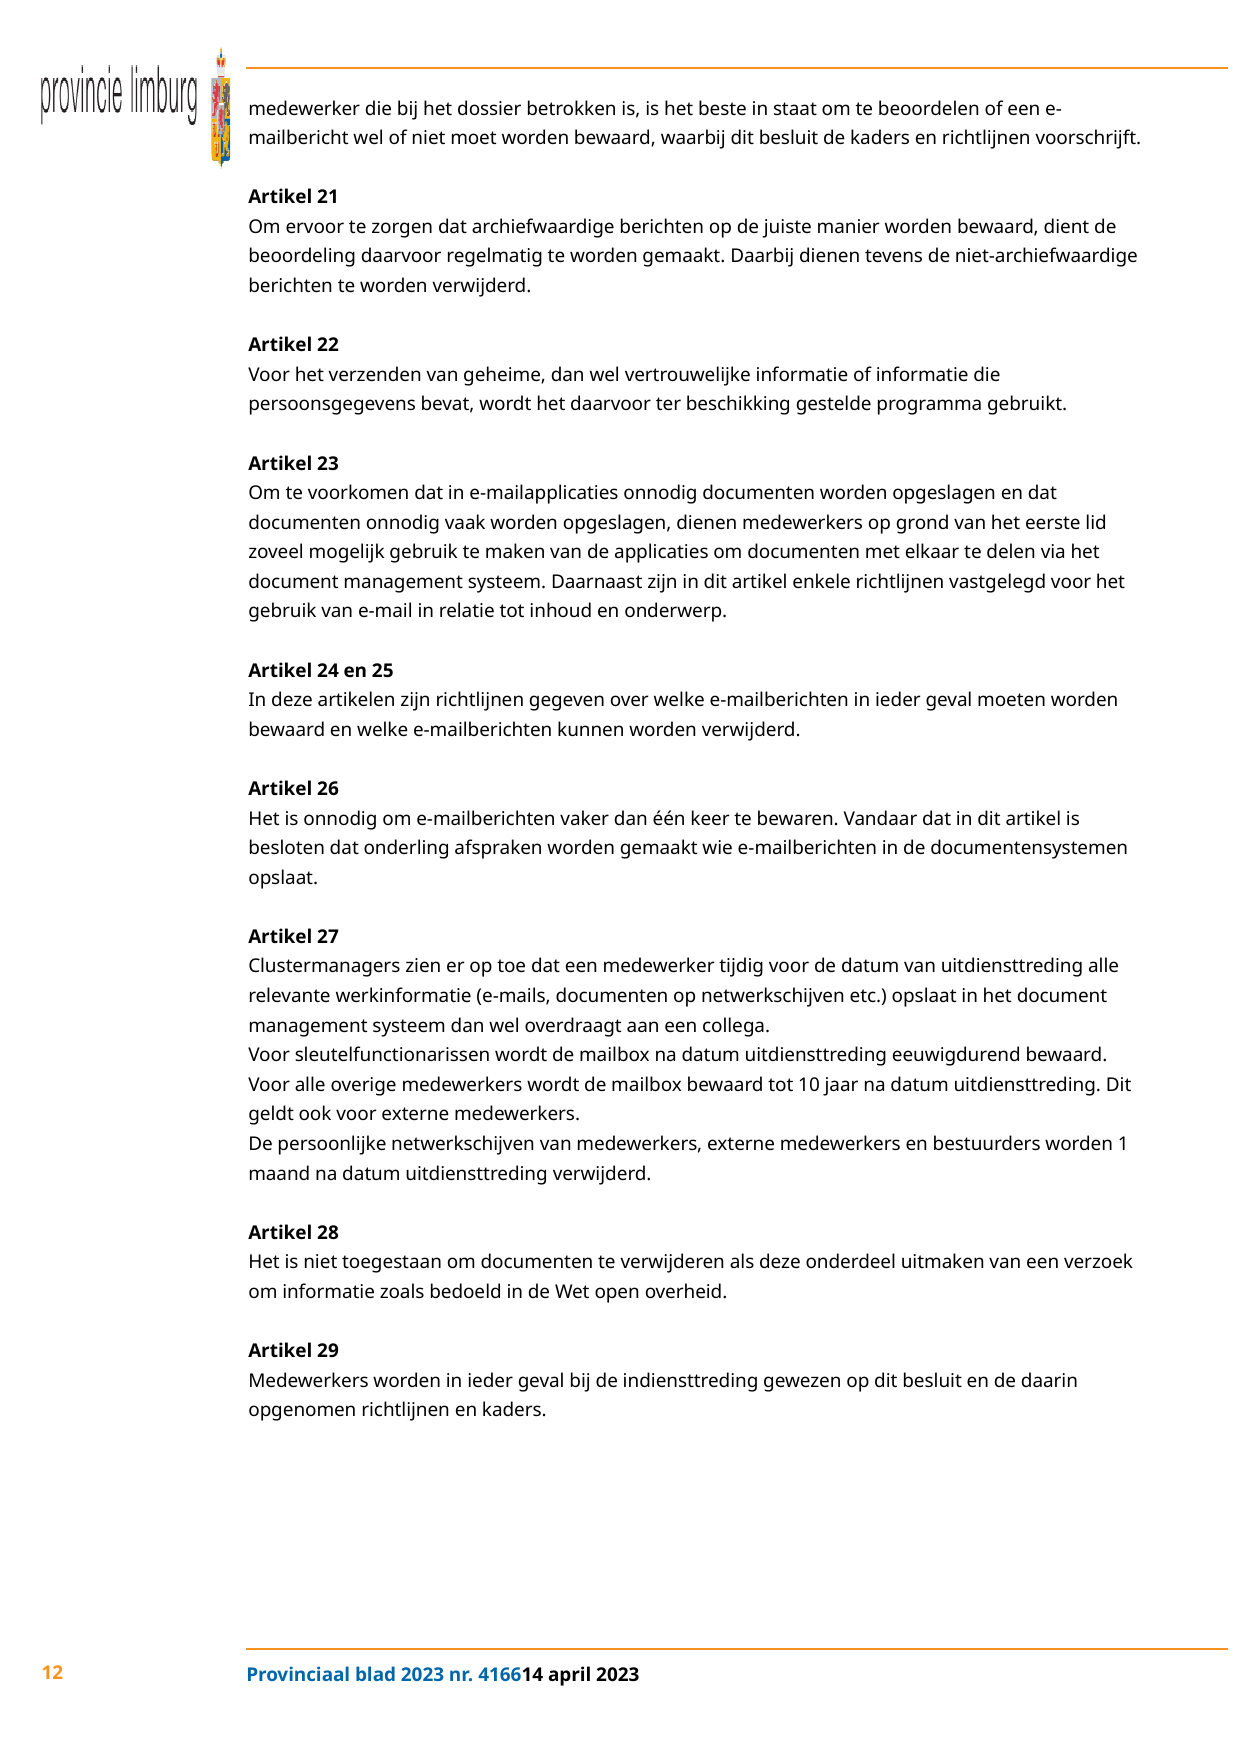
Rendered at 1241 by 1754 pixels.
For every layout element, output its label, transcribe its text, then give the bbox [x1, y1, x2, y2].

text Om te voorkomen dat in e-mailapplicaties onnodig documenten worden opgeslagen en dat documenten onnodig vaak worden opgeslagen, dienen medewerkers op grond van het eerste lid zoveel mogelijk gebruik te maken van de applicaties om documenten met elkaar te delen via het document management systeem. Daarnaast zijn in dit artikel enkele richtlijnen vastgelegd voor het gebruik van e-mail in relatie tot inhoud en onderwerp. [248, 479, 1152, 623]
text In deze artikelen zijn richtlijnen gegeven over welke e-mailberichten in ieder geval moeten worden bewaard en welke e-mailberichten kunnen worden verwijderd. [248, 686, 1152, 742]
text Voor sleutelfunctionarissen wordt de mailbox na datum uitdiensttreding eeuwigdurend bewaard. Voor alle overige medewerkers wordt de mailbox bewaard tot 10 jaar na datum uitdiensttreding. Dit geldt ook voor externe medewerkers. [248, 1041, 1152, 1126]
text Artikel 23 [248, 450, 1152, 476]
text Artikel 27 [248, 923, 1152, 949]
text Artikel 28 [248, 1219, 1152, 1245]
text Het is onnodig om e-mailberichten vaker dan één keer te bewaren. Vandaar dat in dit artikel is besloten dat onderling afspraken worden gemaakt wie e-mailberichten in de documentensystemen opslaat. [248, 805, 1152, 890]
text Artikel 22 [248, 331, 1152, 357]
text Artikel 26 [248, 775, 1152, 801]
text Clustermanagers zien er op toe dat een medewerker tijdig voor de datum van uitdiensttreding alle relevante werkinformatie (e-mails, documenten op netwerkschijven etc.) opslaat in het document management systeem dan wel overdraagt aan een collega. [248, 953, 1152, 1038]
text medewerker die bij het dossier betrokken is, is het beste in staat om te beoordelen of een e-mailbericht wel of niet moet worden bewaard, waarbij dit besluit de kaders en richtlijnen voorschrijft. [248, 95, 1152, 150]
text Om ervoor te zorgen dat archiefwaardige berichten op de juiste manier worden bewaard, dient de beoordeling daarvoor regelmatig te worden gemaakt. Daarbij dienen tevens de niet-archiefwaardige berichten te worden verwijderd. [248, 213, 1152, 298]
text De persoonlijke netwerkschijven van medewerkers, externe medewerkers en bestuurders worden 1 maand na datum uitdiensttreding verwijderd. [248, 1130, 1152, 1186]
text Medewerkers worden in ieder geval bij de indiensttreding gewezen op dit besluit en de daarin opgenomen richtlijnen en kaders. [248, 1367, 1152, 1422]
text Artikel 24 en 25 [248, 657, 1152, 683]
picture [41, 47, 231, 172]
text Het is niet toegestaan om documenten te verwijderen als deze onderdeel uitmaken van een verzoek om informatie zoals bedoeld in de Wet open overheid. [248, 1248, 1152, 1304]
text Artikel 29 [248, 1337, 1152, 1363]
text Voor het verzenden van geheime, dan wel vertrouwelijke informatie of informatie die persoonsgegevens bevat, wordt het daarvoor ter beschikking gestelde programma gebruikt. [248, 361, 1152, 416]
text Artikel 21 [248, 183, 1152, 209]
